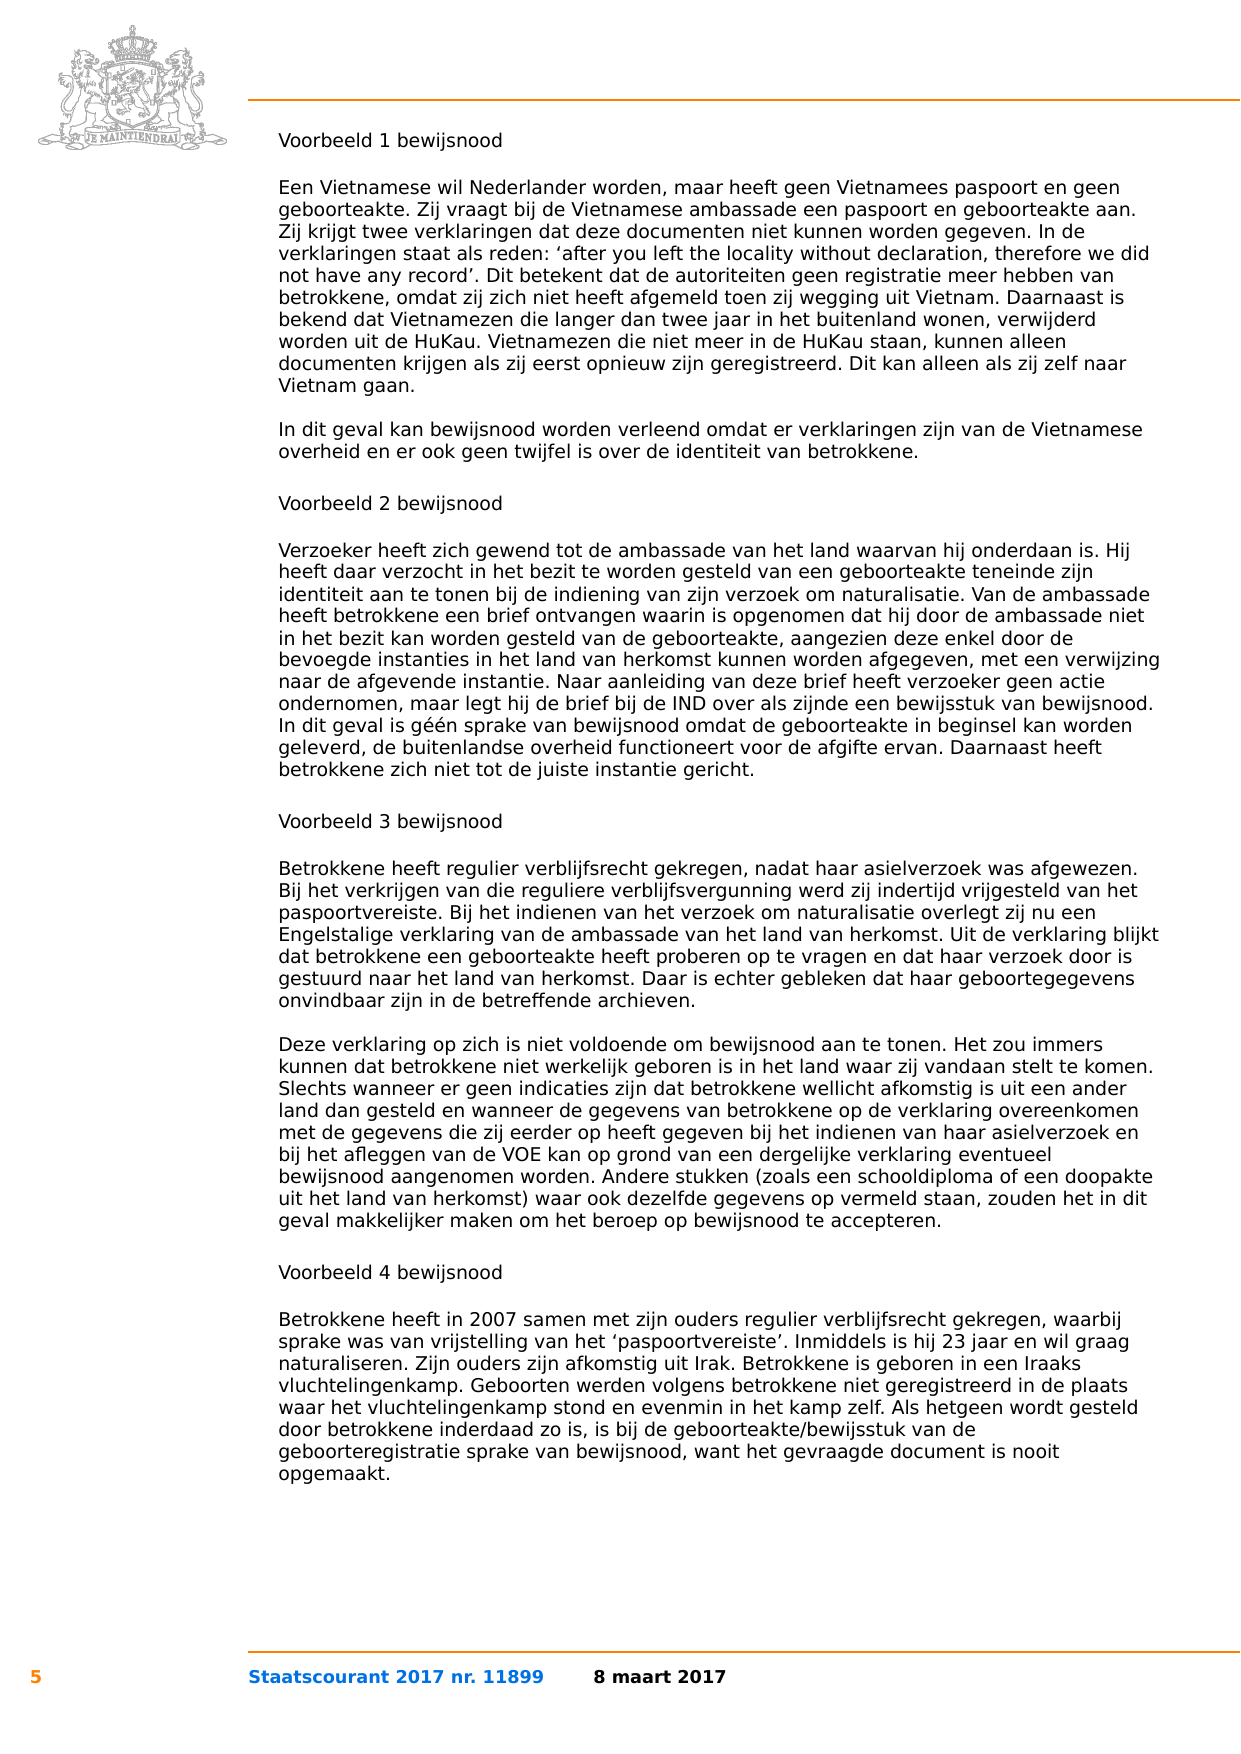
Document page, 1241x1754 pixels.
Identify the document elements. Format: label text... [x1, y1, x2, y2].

text In dit geval kan bewijsnood worden verleend omdat er verklaringen zijn van de Vietnamese overheid en er ook geen twijfel is over de identiteit van betrokkene. [278, 418, 1163, 462]
subtitle Voorbeeld 2 bewijsnood [278, 492, 1163, 514]
picture [38, 25, 227, 150]
text Verzoeker heeft zich gewend tot de ambassade van het land waarvan hij onderdaan is. Hij heeft daar verzocht in het bezit te worden gesteld van een geboorteakte teneinde zijn identiteit aan te tonen bij de indiening van zijn verzoek om naturalisatie. Van de ambassade heeft betrokkene een brief ontvangen waarin is opgenomen dat hij door de ambassade niet in het bezit kan worden gesteld van de geboorteakte, aangezien deze enkel door de bevoegde instanties in het land van herkomst kunnen worden afgegeven, met een verwijzing naar de afgevende instantie. Naar aanleiding van deze brief heeft verzoeker geen actie ondernomen, maar legt hij de brief bij de IND over als zijnde een bewijsstuk van bewijsnood. In dit geval is géén sprake van bewijsnood omdat de geboorteakte in beginsel kan worden geleverd, de buitenlandse overheid functioneert voor de afgifte ervan. Daarnaast heeft betrokkene zich niet tot de juiste instantie gericht. [278, 539, 1163, 781]
text Deze verklaring op zich is niet voldoende om bewijsnood aan te tonen. Het zou immers kunnen dat betrokkene niet werkelijk geboren is in het land waar zij vandaan stelt te komen. Slechts wanneer er geen indicaties zijn dat betrokkene wellicht afkomstig is uit een ander land dan gesteld en wanneer de gegevens van betrokkene op de verklaring overeenkomen met de gegevens die zij eerder op heeft gegeven bij het indienen van haar asielverzoek en bij het afleggen van de VOE kan op grond van een dergelijke verklaring eventueel bewijsnood aangenomen worden. Andere stukken (zoals een schooldiploma of een doopakte uit het land van herkomst) waar ook dezelfde gegevens op vermeld staan, zouden het in dit geval makkelijker maken om het beroep op bewijsnood te accepteren. [278, 1034, 1163, 1232]
text Betrokkene heeft in 2007 samen met zijn ouders regulier verblijfsrecht gekregen, waarbij sprake was van vrijstelling van het ‘paspoortvereiste’. Inmiddels is hij 23 jaar en wil graag naturaliseren. Zijn ouders zijn afkomstig uit Irak. Betrokkene is geboren in een Iraaks vluchtelingenkamp. Geboorten werden volgens betrokkene niet geregistreerd in de plaats waar het vluchtelingenkamp stond en evenmin in het kamp zelf. Als hetgeen wordt gesteld door betrokkene inderdaad zo is, is bij de geboorteakte/bewijsstuk van de geboorteregistratie sprake van bewijsnood, want het gevraagde document is nooit opgemaakt. [278, 1309, 1163, 1484]
subtitle Voorbeeld 1 bewijsnood [278, 130, 1163, 152]
subtitle Voorbeeld 4 bewijsnood [278, 1262, 1163, 1284]
text Een Vietnamese wil Nederlander worden, maar heeft geen Vietnamees paspoort en geen geboorteakte. Zij vraagt bij de Vietnamese ambassade een paspoort en geboorteakte aan. Zij krijgt twee verklaringen dat deze documenten niet kunnen worden gegeven. In de verklaringen staat als reden: ‘after you left the locality without declaration, therefore we did not have any record’. Dit betekent dat de autoriteiten geen registratie meer hebben van betrokkene, omdat zij zich niet heeft afgemeld toen zij wegging uit Vietnam. Daarnaast is bekend dat Vietnamezen die langer dan twee jaar in het buitenland wonen, verwijderd worden uit de HuKau. Vietnamezen die niet meer in de HuKau staan, kunnen alleen documenten krijgen als zij eerst opnieuw zijn geregistreerd. Dit kan alleen als zij zelf naar Vietnam gaan. [278, 177, 1163, 397]
subtitle Voorbeeld 3 bewijsnood [278, 811, 1163, 833]
text Betrokkene heeft regulier verblijfsrecht gekregen, nadat haar asielverzoek was afgewezen. Bij het verkrijgen van die reguliere verblijfsvergunning werd zij indertijd vrijgesteld van het paspoortvereiste. Bij het indienen van het verzoek om naturalisatie overlegt zij nu een Engelstalige verklaring van de ambassade van het land van herkomst. Uit de verklaring blijkt dat betrokkene een geboorteakte heeft proberen op te vragen en dat haar verzoek door is gestuurd naar het land van herkomst. Daar is echter gebleken dat haar geboortegegevens onvindbaar zijn in de betreffende archieven. [278, 858, 1163, 1012]
